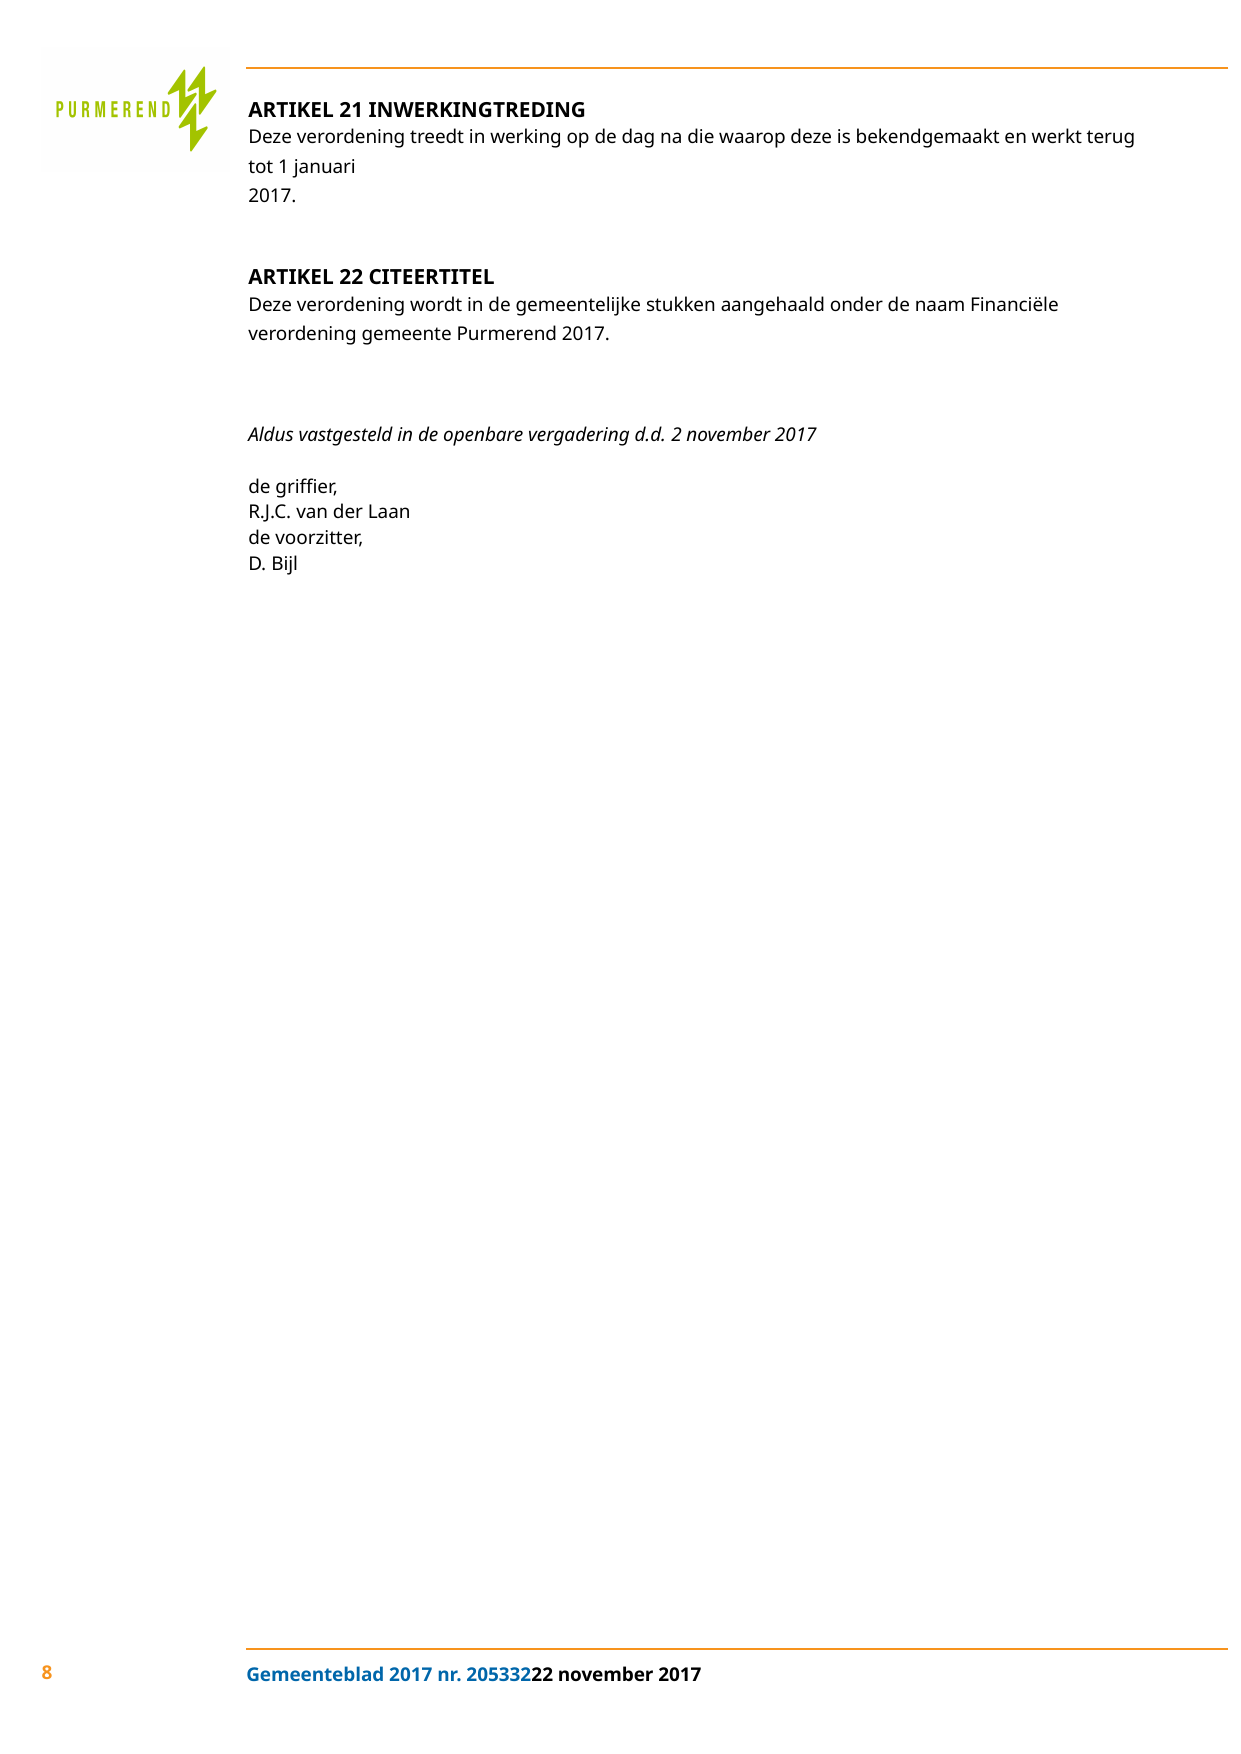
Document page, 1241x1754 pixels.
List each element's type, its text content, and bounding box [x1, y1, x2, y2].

text Deze verordening treedt in werking op de dag na die waarop deze is bekendgemaakt en werkt terug tot 1 januari [248, 123, 1152, 178]
text de voorzitter, [248, 524, 1152, 550]
text R.J.C. van der Laan [248, 498, 1152, 524]
text D. Bijl [248, 550, 1152, 576]
text Deze verordening wordt in de gemeentelijke stukken aangehaald onder de naam Financiële verordening gemeente Purmerend 2017. [248, 291, 1152, 346]
text ARTIKEL 21 INWERKINGTREDING [248, 95, 1152, 123]
text ARTIKEL 22 CITEERTITEL [248, 262, 1152, 291]
picture [41, 47, 231, 172]
text de griffier, [248, 473, 1152, 498]
text Aldus vastgesteld in de openbare vergadering d.d. 2 november 2017 [248, 421, 1152, 447]
text 2017. [248, 182, 1152, 208]
